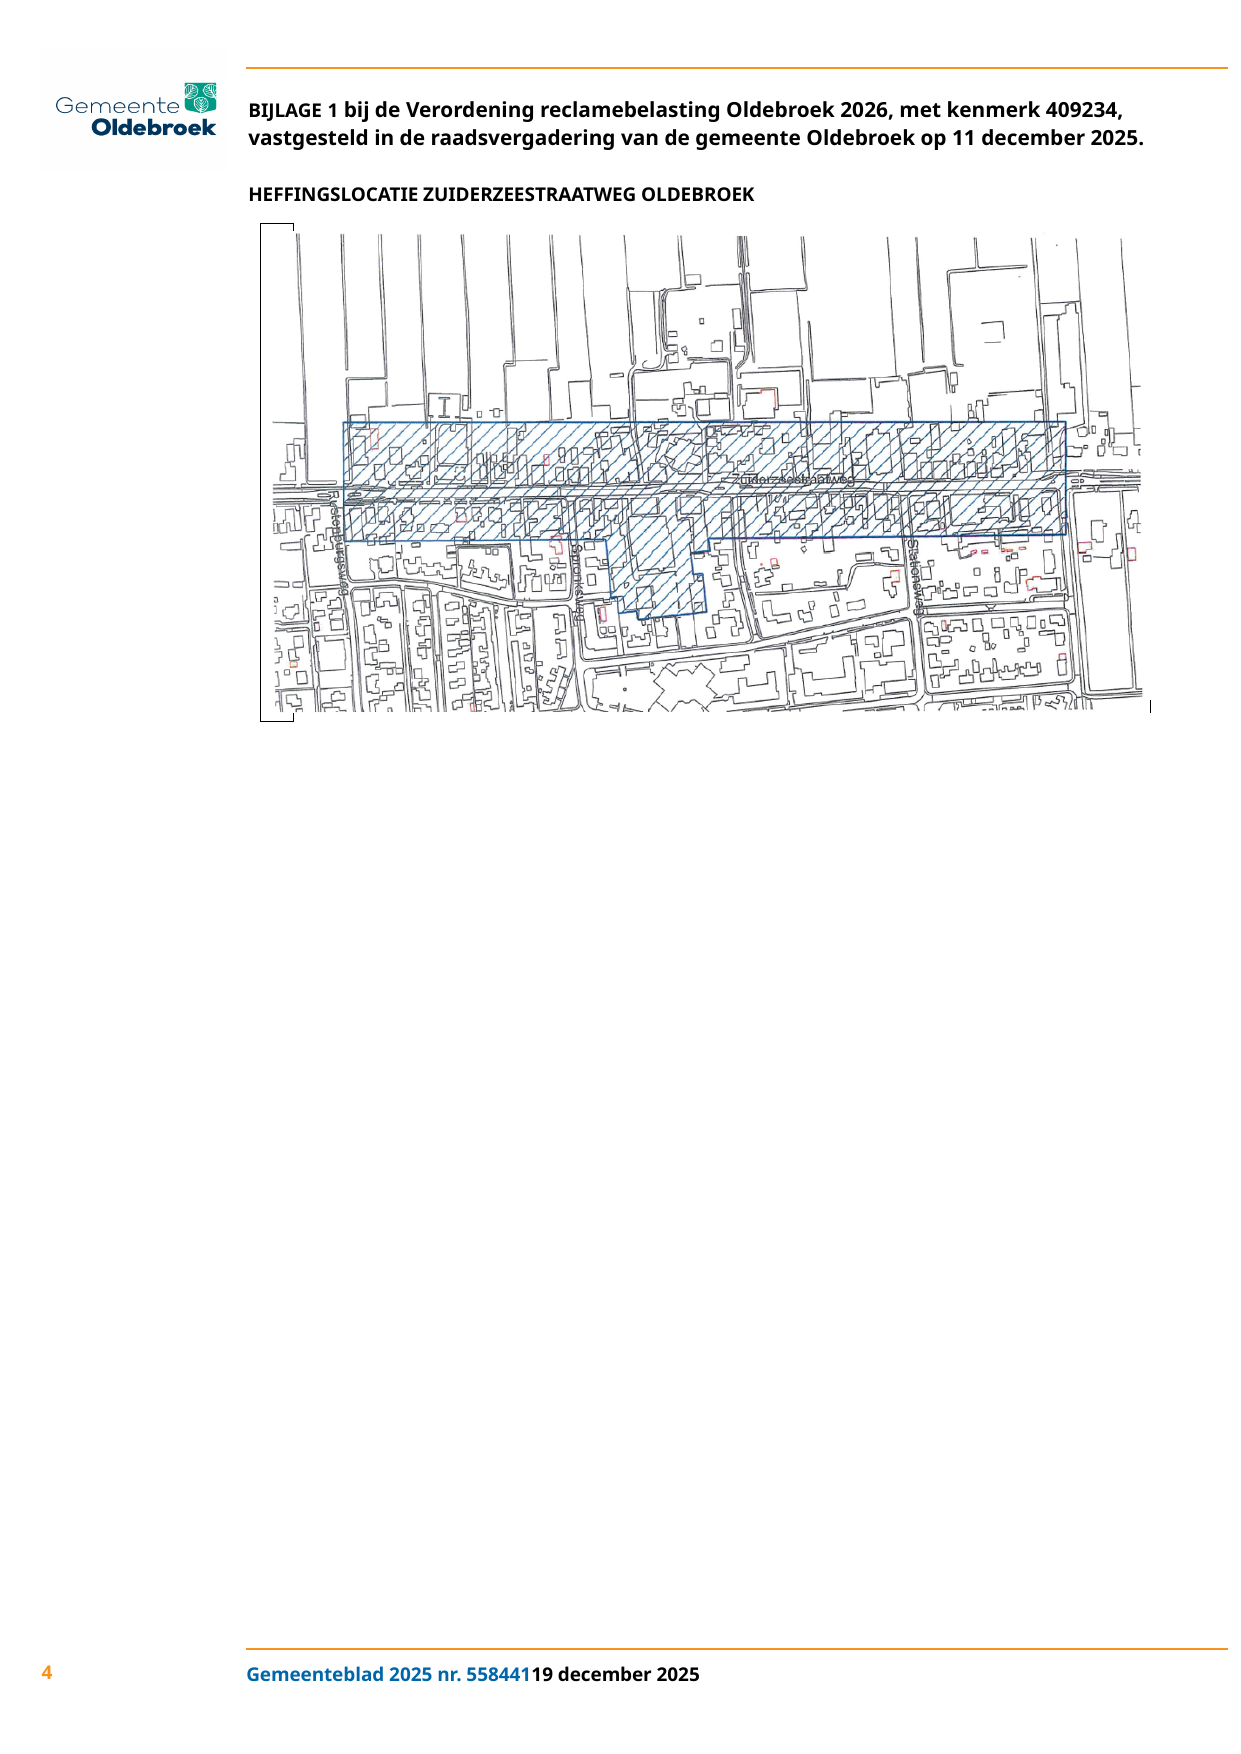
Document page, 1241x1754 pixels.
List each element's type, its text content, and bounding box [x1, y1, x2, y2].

picture [268, 231, 1155, 713]
text BIJLAGE 1 bij de Verordening reclamebelasting Oldebroek 2026, met kenmerk 409234, vastgesteld in de raadsvergadering van de gemeente Oldebroek op 11 december 2025. [248, 95, 1152, 152]
picture [41, 47, 231, 172]
text HEFFINGSLOCATIE ZUIDERZEESTRAATWEG OLDEBROEK [248, 181, 1152, 207]
